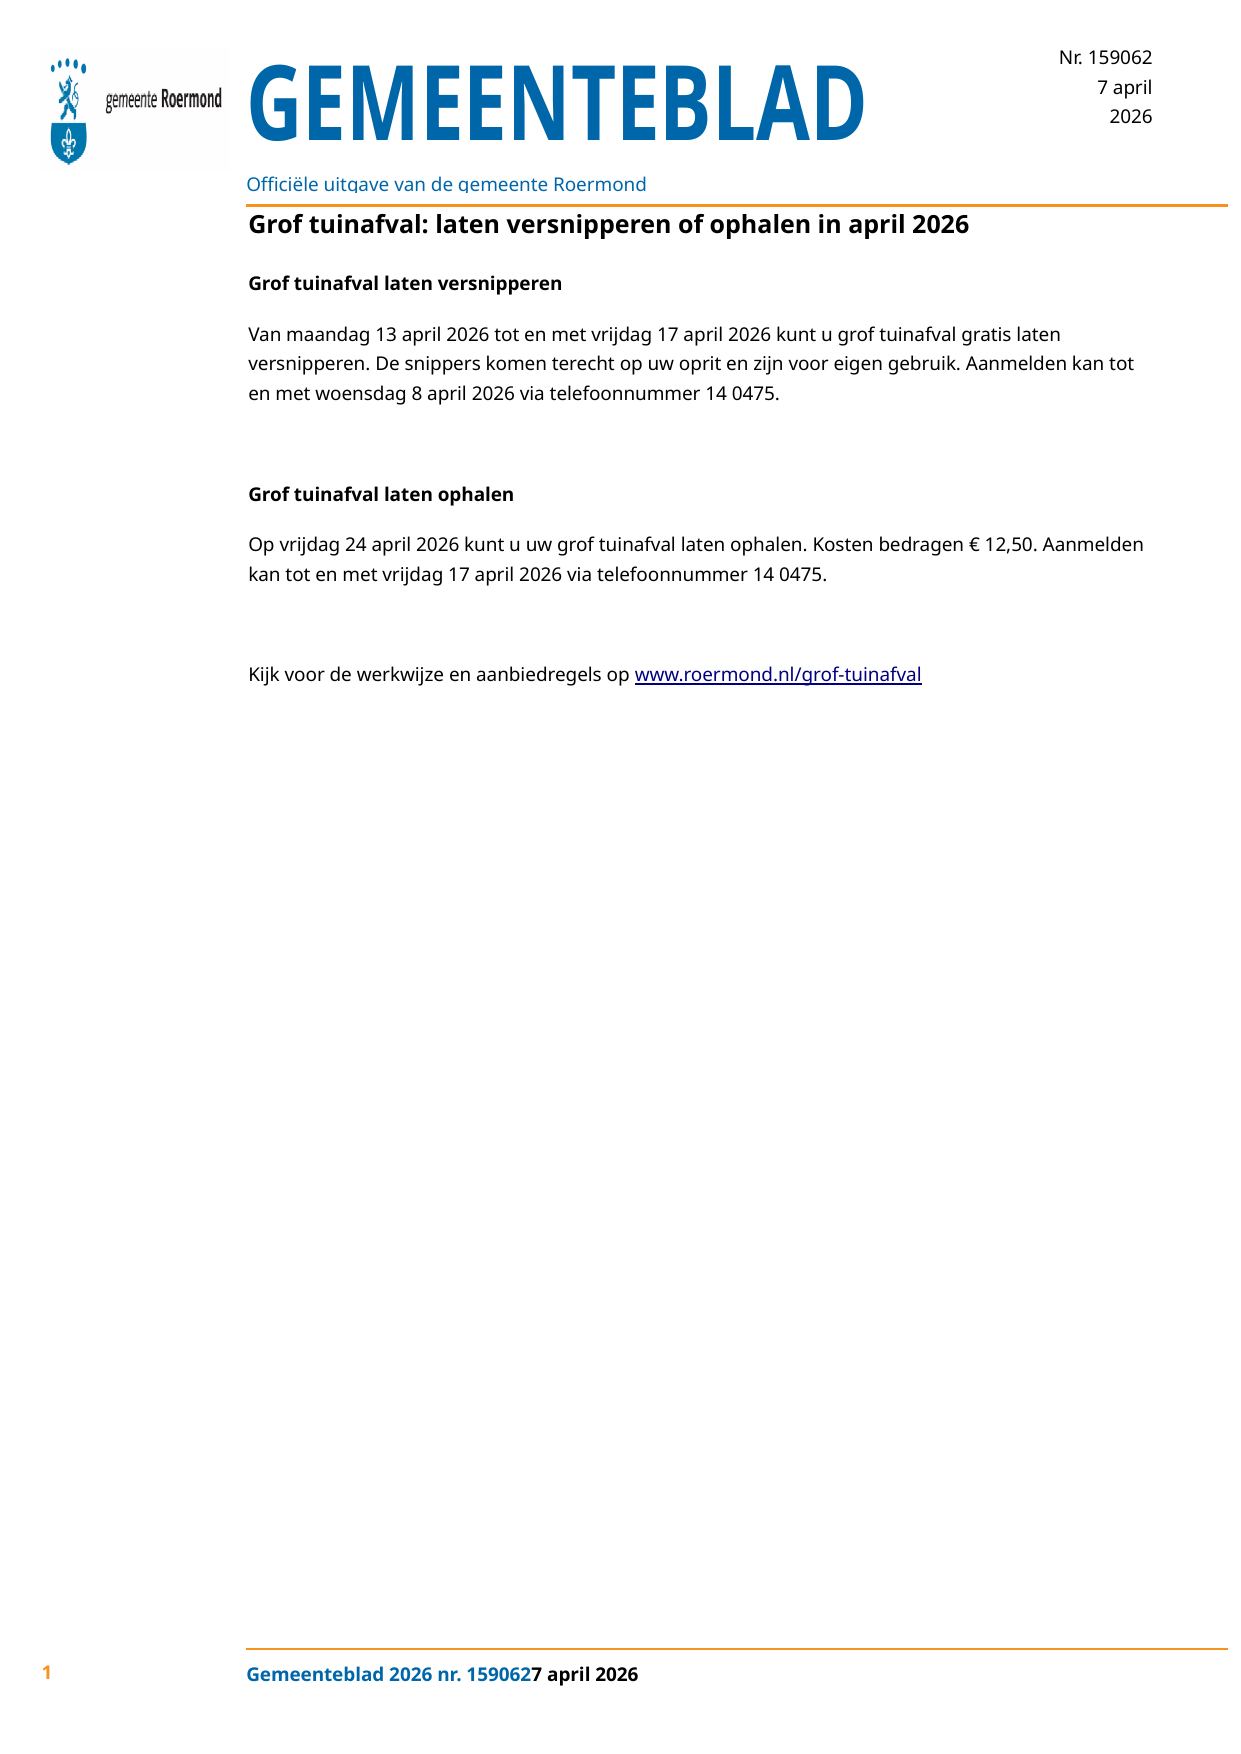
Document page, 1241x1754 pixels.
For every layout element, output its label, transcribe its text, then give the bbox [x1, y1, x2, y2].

text Grof tuinafval laten ophalen [248, 481, 1152, 506]
text Op vrijdag 24 april 2026 kunt u uw grof tuinafval laten ophalen. Kosten bedragen € 12,50. Aanmelden kan tot en met vrijdag 17 april 2026 via telefoonnummer 14 0475. [248, 531, 1152, 586]
text Van maandag 13 april 2026 tot en met vrijdag 17 april 2026 kunt u grof tuinafval gratis laten versnipperen. De snippers komen terecht op uw oprit en zijn voor eigen gebruik. Aanmelden kan tot en met woensdag 8 april 2026 via telefoonnummer 14 0475. [248, 321, 1152, 406]
picture [41, 47, 231, 172]
text Kijk voor de werkwijze en aanbiedregels op www.roermond.nl/grof-tuinafval [248, 662, 1152, 687]
text Grof tuinafval: laten versnipperen of ophalen in april 2026 [248, 207, 1152, 241]
text Grof tuinafval laten versnipperen [248, 270, 1152, 296]
